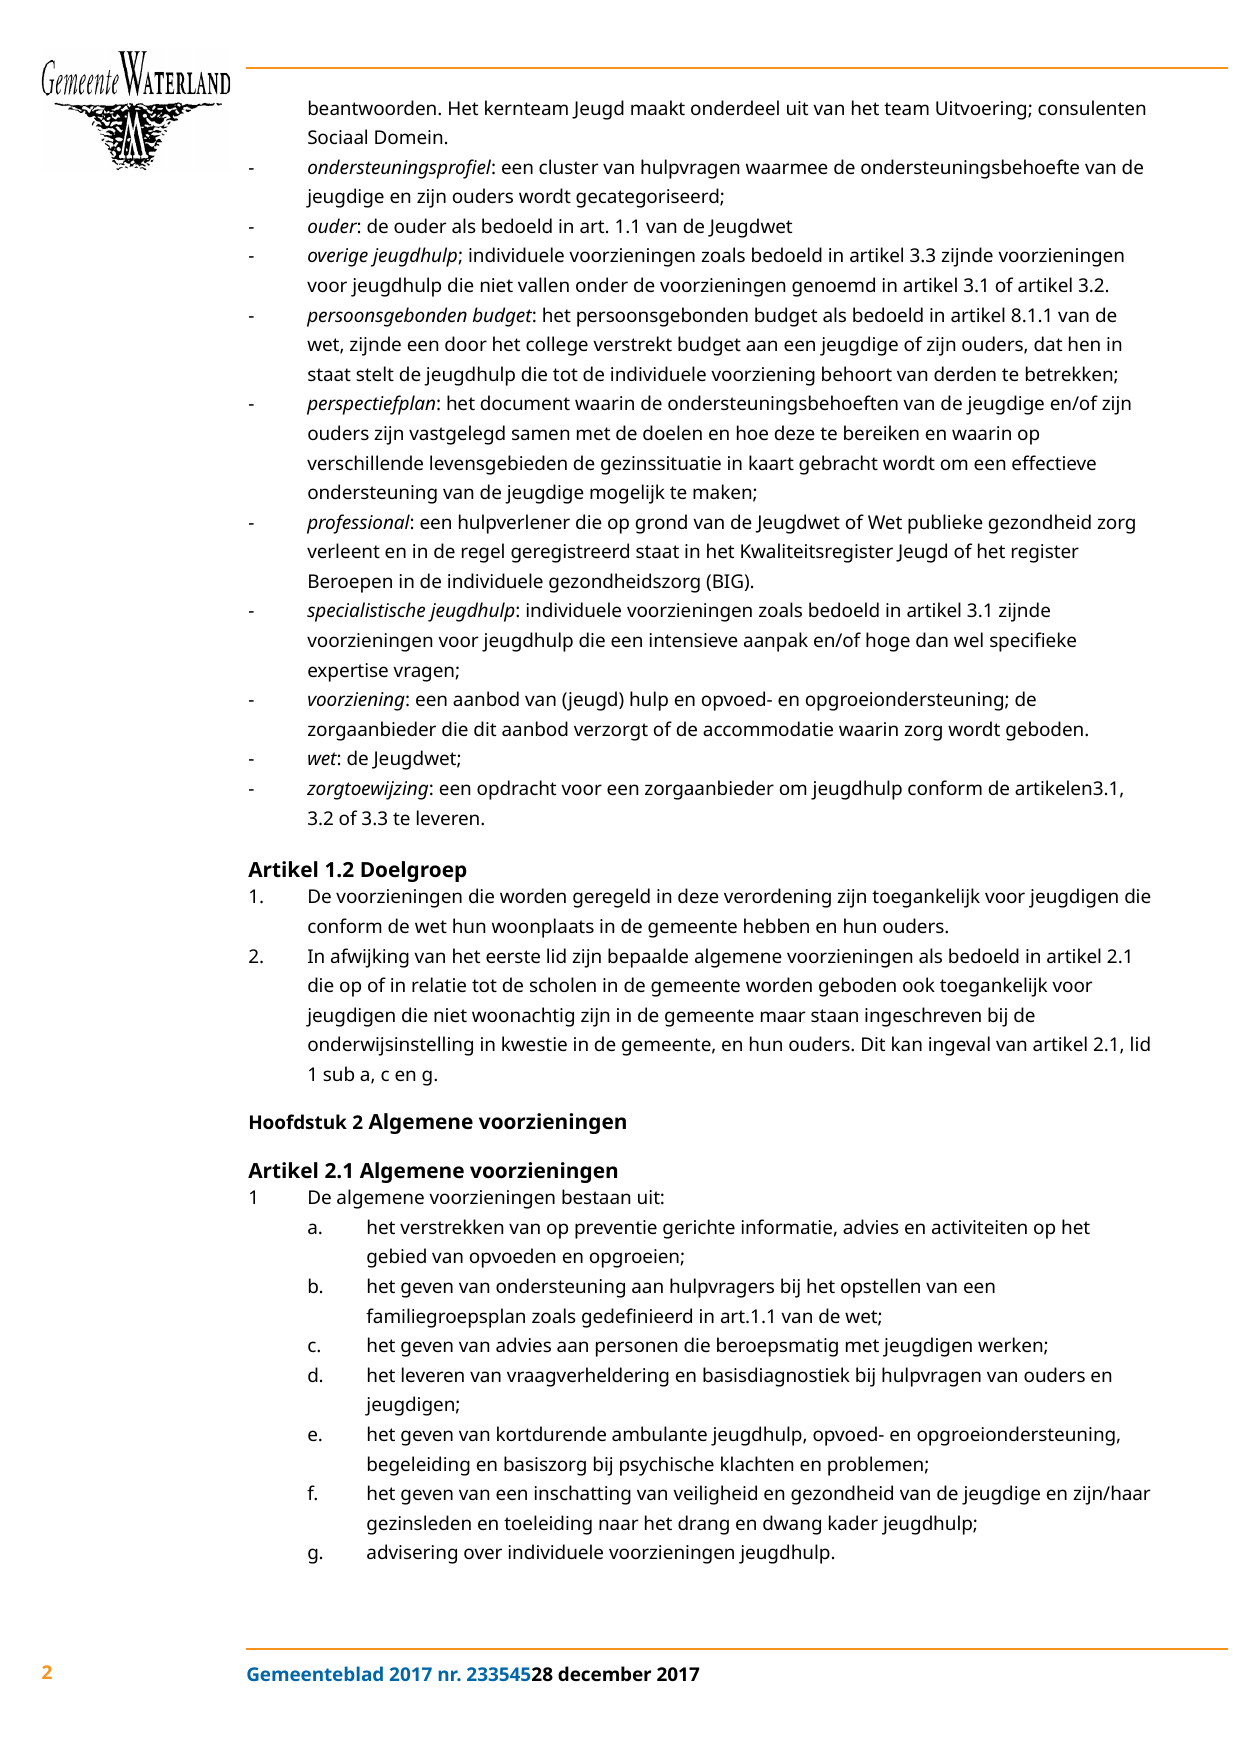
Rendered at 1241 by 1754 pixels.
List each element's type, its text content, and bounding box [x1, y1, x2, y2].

list het geven van advies aan personen die beroepsmatig met jeugdigen werken; [307, 1332, 1152, 1358]
list beantwoorden. Het kernteam Jeugd maakt onderdeel uit van het team Uitvoering; consulenten Sociaal Domein. [248, 95, 1152, 150]
list ouder: de ouder als bedoeld in art. 1.1 van de Jeugdwet [248, 213, 1152, 239]
list het geven van kortdurende ambulante jeugdhulp, opvoed- en opgroeiondersteuning, begeleiding en basiszorg bij psychische klachten en problemen; [307, 1421, 1152, 1476]
list voorziening: een aanbod van (jeugd) hulp en opvoed- en opgroeiondersteuning; de zorgaanbieder die dit aanbod verzorgt of de accommodatie waarin zorg wordt geboden. [248, 686, 1152, 742]
list wet: de Jeugdwet; [248, 746, 1152, 771]
text Artikel 1.2 Doelgroep [248, 855, 1152, 884]
list het geven van een inschatting van veiligheid en gezondheid van de jeugdige en zijn/haar gezinsleden en toeleiding naar het drang en dwang kader jeugdhulp; [307, 1480, 1152, 1536]
list De voorzieningen die worden geregeld in deze verordening zijn toegankelijk voor jeugdigen die conform de wet hun woonplaats in de gemeente hebben en hun ouders. [248, 884, 1152, 939]
list het geven van ondersteuning aan hulpvragers bij het opstellen van een familiegroepsplan zoals gedefinieerd in art.1.1 van de wet; [307, 1273, 1152, 1328]
list professional: een hulpverlener die op grond van de Jeugdwet of Wet publieke gezondheid zorg verleent en in de regel geregistreerd staat in het Kwaliteitsregister Jeugd of het register Beroepen in de individuele gezondheidszorg (BIG). [248, 509, 1152, 594]
list het verstrekken van op preventie gerichte informatie, advies en activiteiten op het gebied van opvoeden en opgroeien; [307, 1214, 1152, 1269]
list In afwijking van het eerste lid zijn bepaalde algemene voorzieningen als bedoeld in artikel 2.1 die op of in relatie tot de scholen in de gemeente worden geboden ook toegankelijk voor jeugdigen die niet woonachtig zijn in de gemeente maar staan ingeschreven bij de onderwijsinstelling in kwestie in de gemeente, en hun ouders. Dit kan ingeval van artikel 2.1, lid 1 sub a, c en g. [248, 943, 1152, 1087]
text Hoofdstuk 2 Algemene voorzieningen [248, 1107, 1152, 1135]
list persoonsgebonden budget: het persoonsgebonden budget als bedoeld in artikel 8.1.1 van de wet, zijnde een door het college verstrekt budget aan een jeugdige of zijn ouders, dat hen in staat stelt de jeugdhulp die tot de individuele voorziening behoort van derden te betrekken; [248, 302, 1152, 387]
list perspectiefplan: het document waarin de ondersteuningsbehoeften van de jeugdige en/of zijn ouders zijn vastgelegd samen met de doelen en hoe deze te bereiken en waarin op verschillende levensgebieden de gezinssituatie in kaart gebracht wordt om een effectieve ondersteuning van de jeugdige mogelijk te maken; [248, 391, 1152, 505]
list ondersteuningsprofiel: een cluster van hulpvragen waarmee de ondersteuningsbehoefte van de jeugdige en zijn ouders wordt gecategoriseerd; [248, 154, 1152, 209]
list overige jeugdhulp; individuele voorzieningen zoals bedoeld in artikel 3.3 zijnde voorzieningen voor jeugdhulp die niet vallen onder de voorzieningen genoemd in artikel 3.1 of artikel 3.2. [248, 243, 1152, 298]
list zorgtoewijzing: een opdracht voor een zorgaanbieder om jeugdhulp conform de artikelen3.1, 3.2 of 3.3 te leveren. [248, 775, 1152, 831]
list advisering over individuele voorzieningen jeugdhulp. [307, 1539, 1152, 1565]
list specialistische jeugdhulp: individuele voorzieningen zoals bedoeld in artikel 3.1 zijnde voorzieningen voor jeugdhulp die een intensieve aanpak en/of hoge dan wel specifieke expertise vragen; [248, 598, 1152, 683]
text Artikel 2.1 Algemene voorzieningen [248, 1156, 1152, 1184]
list De algemene voorzieningen bestaan uit: [248, 1184, 1152, 1210]
picture [41, 47, 231, 172]
list het leveren van vraagverheldering en basisdiagnostiek bij hulpvragen van ouders en jeugdigen; [307, 1362, 1152, 1417]
